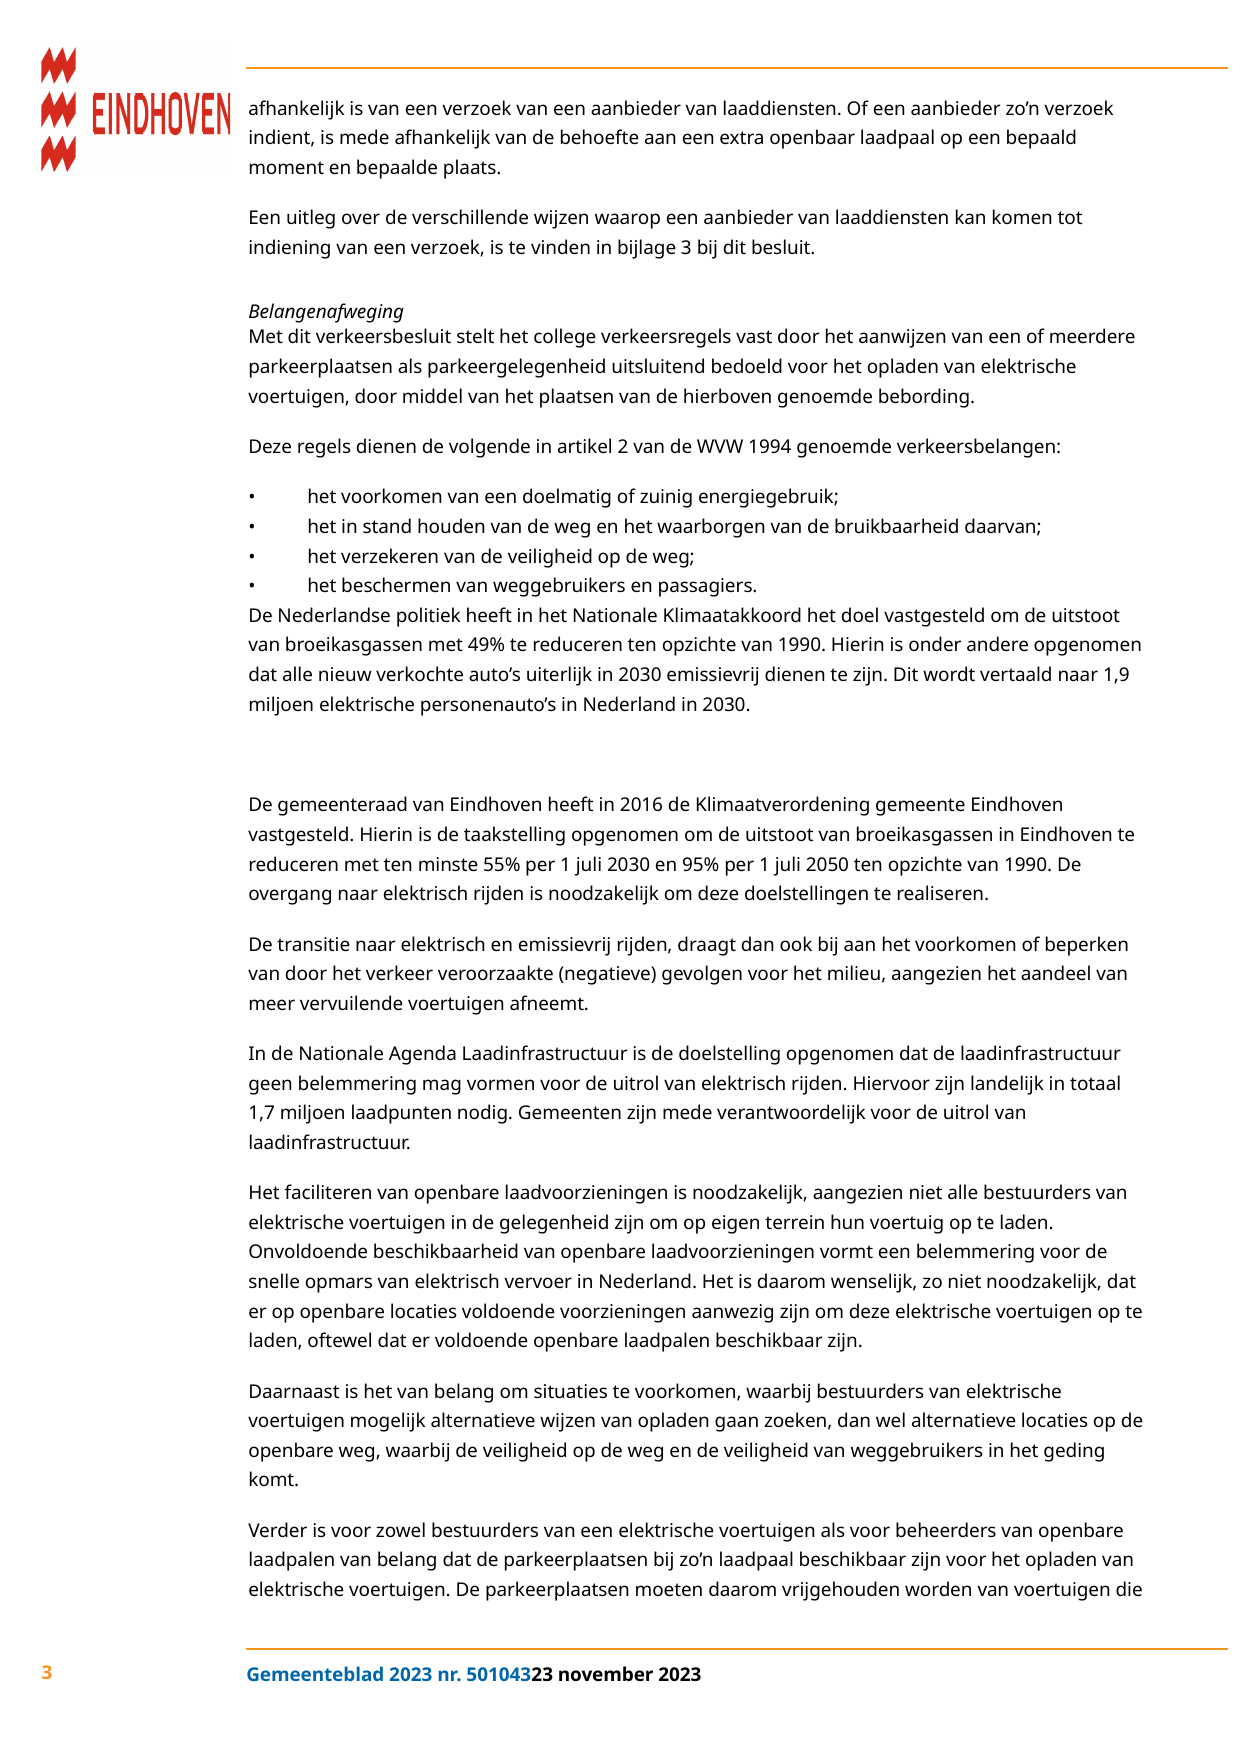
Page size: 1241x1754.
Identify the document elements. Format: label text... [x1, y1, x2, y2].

list het voorkomen van een doelmatig of zuinig energiegebruik; [248, 484, 1152, 509]
text Belangenafweging [248, 298, 1152, 324]
text De Nederlandse politiek heeft in het Nationale Klimaatakkoord het doel vastgesteld om de uitstoot van broeikasgassen met 49% te reduceren ten opzichte van 1990. Hierin is onder andere opgenomen dat alle nieuw verkochte auto’s uiterlijk in 2030 emissievrij dienen te zijn. Dit wordt vertaald naar 1,9 miljoen elektrische personenauto’s in Nederland in 2030. [248, 602, 1152, 716]
text In de Nationale Agenda Laadinfrastructuur is de doelstelling opgenomen dat de laadinfrastructuur geen belemmering mag vormen voor de uitrol van elektrisch rijden. Hiervoor zijn landelijk in totaal 1,7 miljoen laadpunten nodig. Gemeenten zijn mede verantwoordelijk voor de uitrol van laadinfrastructuur. [248, 1040, 1152, 1155]
text De transitie naar elektrisch en emissievrij rijden, draagt dan ook bij aan het voorkomen of beperken van door het verkeer veroorzaakte (negatieve) gevolgen voor het milieu, aangezien het aandeel van meer vervuilende voertuigen afneemt. [248, 931, 1152, 1016]
list het in stand houden van de weg en het waarborgen van de bruikbaarheid daarvan; [248, 513, 1152, 539]
text afhankelijk is van een verzoek van een aanbieder van laaddiensten. Of een aanbieder zo’n verzoek indient, is mede afhankelijk van de behoefte aan een extra openbaar laadpaal op een bepaald moment en bepaalde plaats. [248, 95, 1152, 180]
list het beschermen van weggebruikers en passagiers. [248, 572, 1152, 598]
list het verzekeren van de veiligheid op de weg; [248, 543, 1152, 568]
text Verder is voor zowel bestuurders van een elektrische voertuigen als voor beheerders van openbare laadpalen van belang dat de parkeerplaatsen bij zo’n laadpaal beschikbaar zijn voor het opladen van elektrische voertuigen. De parkeerplaatsen moeten daarom vrijgehouden worden van voertuigen die [248, 1517, 1152, 1602]
picture [41, 47, 231, 172]
text Deze regels dienen de volgende in artikel 2 van de WVW 1994 genoemde verkeersbelangen: [248, 433, 1152, 459]
text Met dit verkeersbesluit stelt het college verkeersregels vast door het aanwijzen van een of meerdere parkeerplaatsen als parkeergelegenheid uitsluitend bedoeld voor het opladen van elektrische voertuigen, door middel van het plaatsen van de hierboven genoemde bebording. [248, 324, 1152, 408]
text Het faciliteren van openbare laadvoorzieningen is noodzakelijk, aangezien niet alle bestuurders van elektrische voertuigen in de gelegenheid zijn om op eigen terrein hun voertuig op te laden. Onvoldoende beschikbaarheid van openbare laadvoorzieningen vormt een belemmering voor de snelle opmars van elektrisch vervoer in Nederland. Het is daarom wenselijk, zo niet noodzakelijk, dat er op openbare locaties voldoende voorzieningen aanwezig zijn om deze elektrische voertuigen op te laden, oftewel dat er voldoende openbare laadpalen beschikbaar zijn. [248, 1179, 1152, 1353]
text Daarnaast is het van belang om situaties te voorkomen, waarbij bestuurders van elektrische voertuigen mogelijk alternatieve wijzen van opladen gaan zoeken, dan wel alternatieve locaties op de openbare weg, waarbij de veiligheid op de weg en de veiligheid van weggebruikers in het geding komt. [248, 1378, 1152, 1492]
text De gemeenteraad van Eindhoven heeft in 2016 de Klimaatverordening gemeente Eindhoven vastgesteld. Hierin is de taakstelling opgenomen om de uitstoot van broeikasgassen in Eindhoven te reduceren met ten minste 55% per 1 juli 2030 en 95% per 1 juli 2050 ten opzichte van 1990. De overgang naar elektrisch rijden is noodzakelijk om deze doelstellingen te realiseren. [248, 792, 1152, 906]
text Een uitleg over de verschillende wijzen waarop een aanbieder van laaddiensten kan komen tot indiening van een verzoek, is te vinden in bijlage 3 bij dit besluit. [248, 204, 1152, 260]
